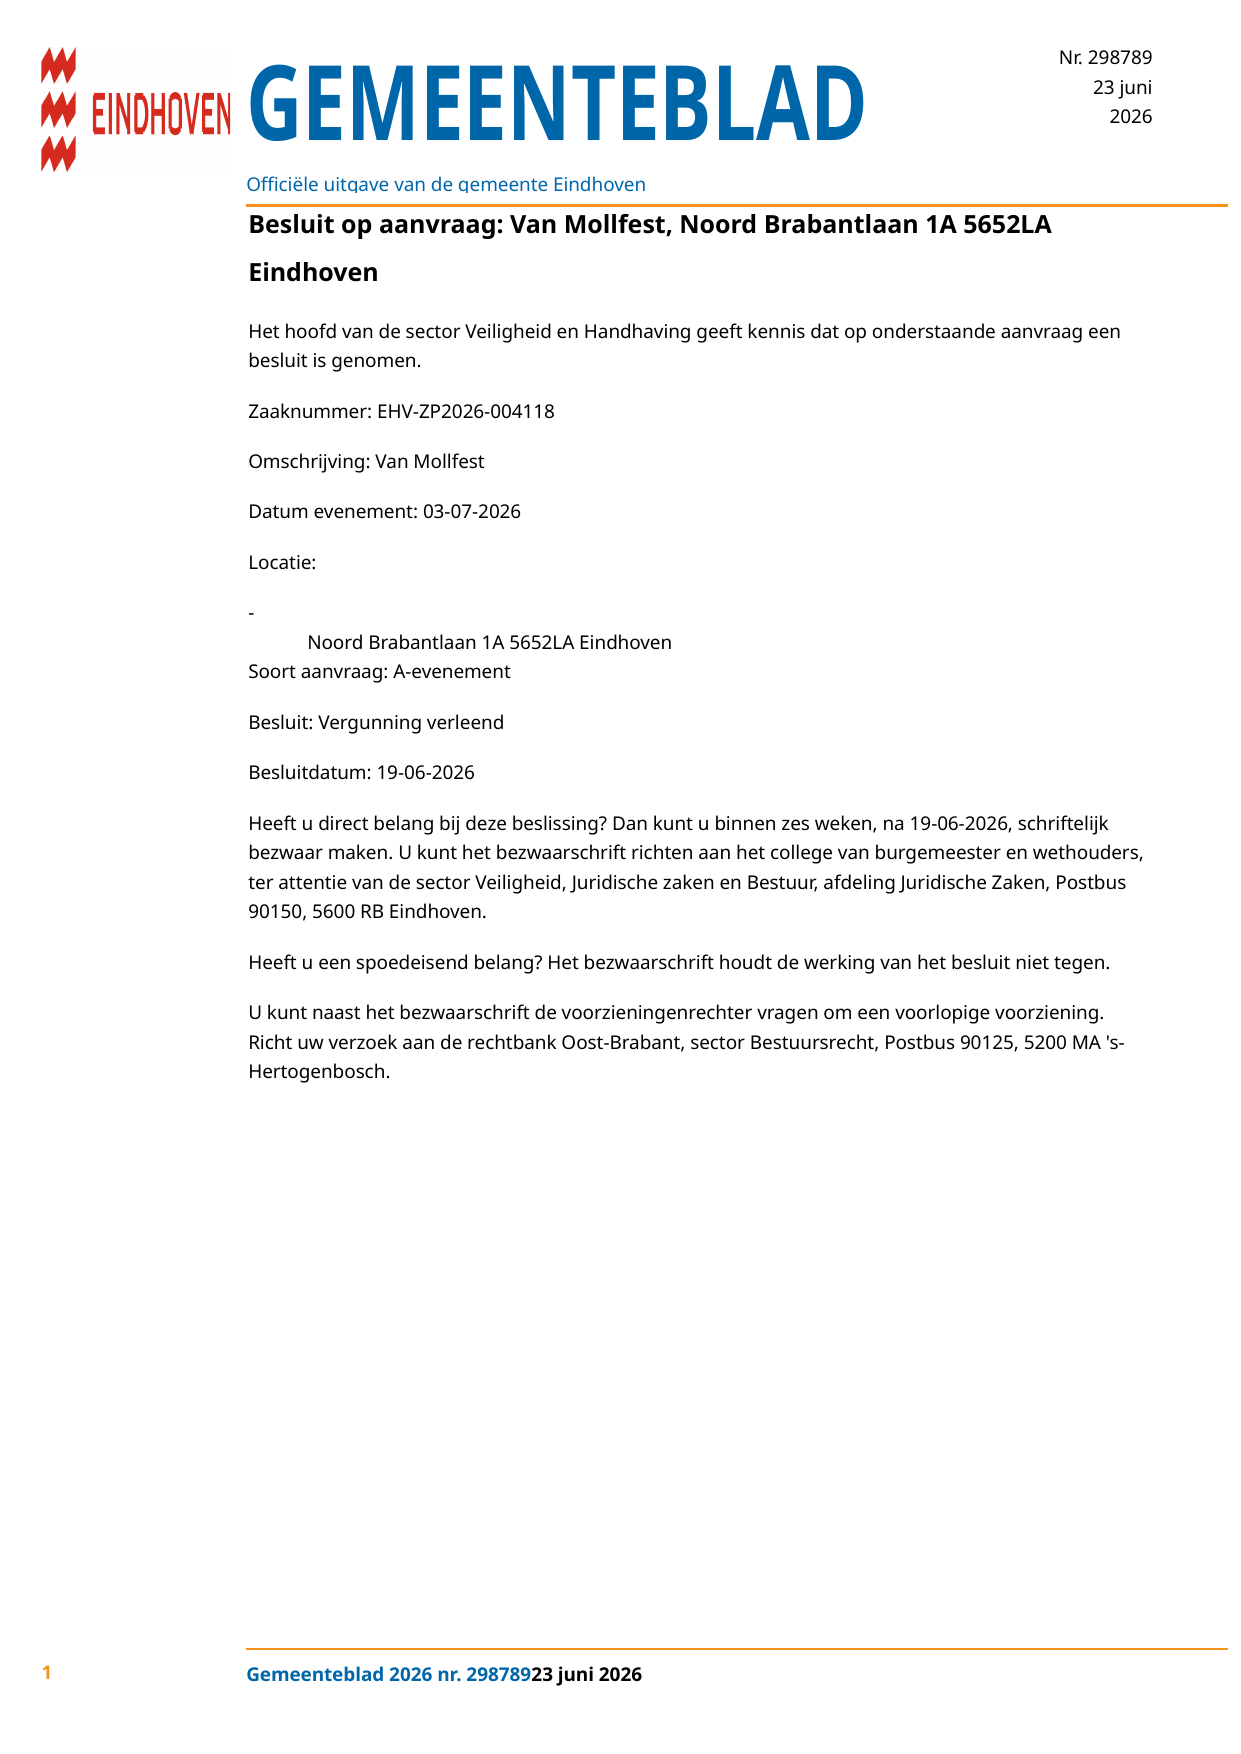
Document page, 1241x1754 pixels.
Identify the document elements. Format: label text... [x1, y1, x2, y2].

text Besluitdatum: 19-06-2026 [248, 759, 1152, 785]
text U kunt naast het bezwaarschrift de voorzieningenrechter vragen om een voorlopige voorziening. Richt uw verzoek aan de rechtbank Oost-Brabant, sector Bestuursrecht, Postbus 90125, 5200 MA 's-Hertogenbosch. [248, 999, 1152, 1084]
text Soort aanvraag: A-evenement [248, 659, 1152, 684]
text Het hoofd van de sector Veiligheid en Handhaving geeft kennis dat op onderstaande aanvraag een besluit is genomen. [248, 318, 1152, 373]
list Noord Brabantlaan 1A 5652LA Eindhoven [248, 629, 1152, 655]
text Heeft u direct belang bij deze beslissing? Dan kunt u binnen zes weken, na 19-06-2026, schriftelijk bezwaar maken. U kunt het bezwaarschrift richten aan het college van burgemeester en wethouders, ter attentie van de sector Veiligheid, Juridische zaken en Bestuur, afdeling Juridische Zaken, Postbus 90150, 5600 RB Eindhoven. [248, 810, 1152, 924]
text Locatie: [248, 549, 1152, 575]
text Besluit: Vergunning verleend [248, 709, 1152, 735]
text Zaaknummer: EHV-ZP2026-004118 [248, 398, 1152, 424]
text Omschrijving: Van Mollfest [248, 448, 1152, 474]
picture [41, 47, 231, 172]
text Besluit op aanvraag: Van Mollfest, Noord Brabantlaan 1A 5652LA Eindhoven [248, 207, 1152, 288]
text Datum evenement: 03-07-2026 [248, 499, 1152, 524]
text Heeft u een spoedeisend belang? Het bezwaarschrift houdt de werking van het besluit niet tegen. [248, 949, 1152, 975]
